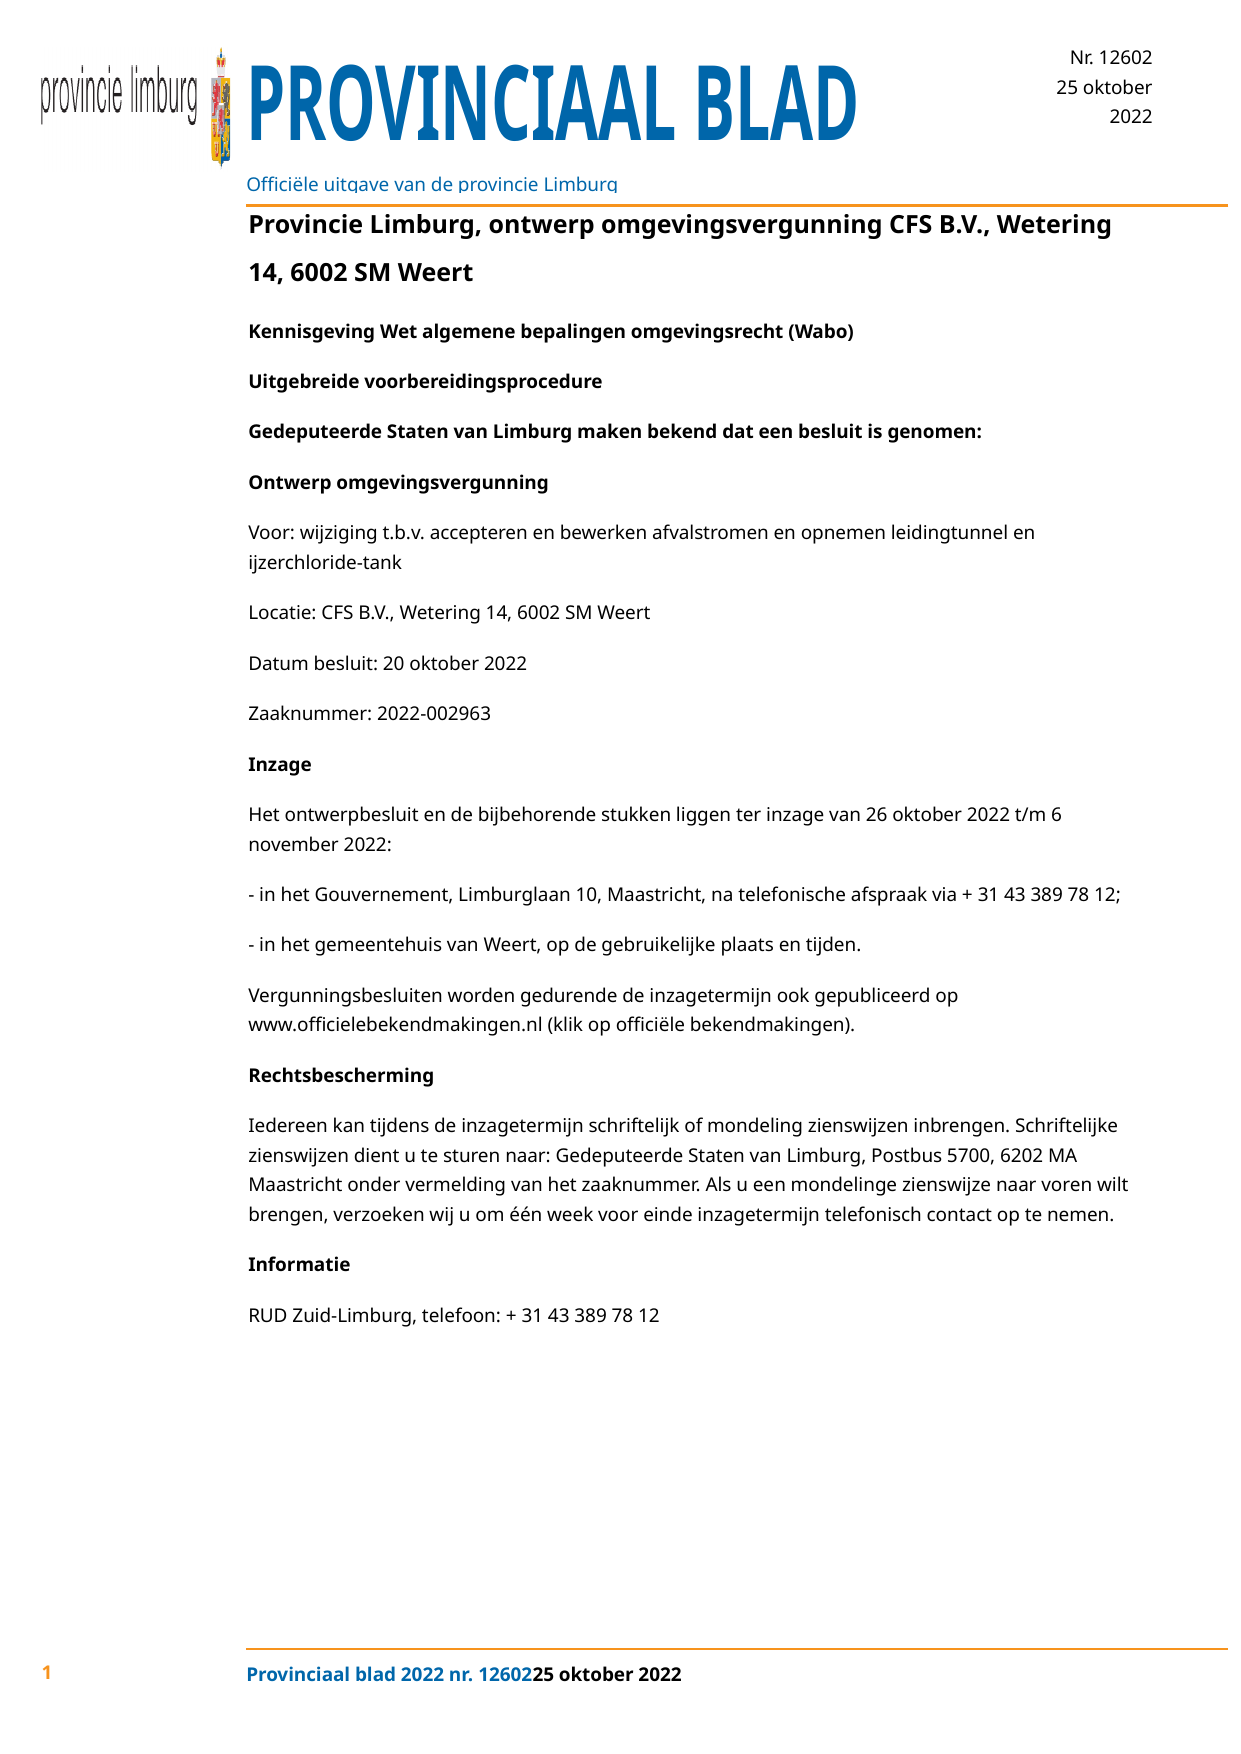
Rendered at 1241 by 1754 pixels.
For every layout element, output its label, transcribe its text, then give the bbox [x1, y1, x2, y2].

text Ontwerp omgevingsvergunning [248, 469, 1152, 495]
text Datum besluit: 20 oktober 2022 [248, 650, 1152, 676]
text Rechtsbescherming [248, 1062, 1152, 1088]
text Iedereen kan tijdens de inzagetermijn schriftelijk of mondeling zienswijzen inbrengen. Schriftelijke zienswijzen dient u te sturen naar: Gedeputeerde Staten van Limburg, Postbus 5700, 6202 MA Maastricht onder vermelding van het zaaknummer. Als u een mondelinge zienswijze naar voren wilt brengen, verzoeken wij u om één week voor einde inzagetermijn telefonisch contact op te nemen. [248, 1112, 1152, 1227]
text Uitgebreide voorbereidingsprocedure [248, 368, 1152, 394]
text Informatie [248, 1252, 1152, 1277]
text Locatie: CFS B.V., Wetering 14, 6002 SM Weert [248, 599, 1152, 625]
text Provincie Limburg, ontwerp omgevingsvergunning CFS B.V., Wetering 14, 6002 SM Weert [248, 207, 1152, 288]
text Zaaknummer: 2022-002963 [248, 700, 1152, 726]
text Voor: wijziging t.b.v. accepteren en bewerken afvalstromen en opnemen leidingtunnel en ijzerchloride-tank [248, 519, 1152, 575]
text - in het Gouvernement, Limburglaan 10, Maastricht, na telefonische afspraak via + 31 43 389 78 12; [248, 881, 1152, 907]
text Het ontwerpbesluit en de bijbehorende stukken liggen ter inzage van 26 oktober 2022 t/m 6 november 2022: [248, 801, 1152, 857]
text RUD Zuid-Limburg, telefoon: + 31 43 389 78 12 [248, 1302, 1152, 1328]
text Inzage [248, 751, 1152, 777]
text Gedeputeerde Staten van Limburg maken bekend dat een besluit is genomen: [248, 419, 1152, 444]
text Kennisgeving Wet algemene bepalingen omgevingsrecht (Wabo) [248, 318, 1152, 344]
picture [41, 47, 231, 172]
text - in het gemeentehuis van Weert, op de gebruikelijke plaats en tijden. [248, 932, 1152, 957]
text Vergunningsbesluiten worden gedurende de inzagetermijn ook gepubliceerd op www.officielebekendmakingen.nl (klik op officiële bekendmakingen). [248, 982, 1152, 1037]
